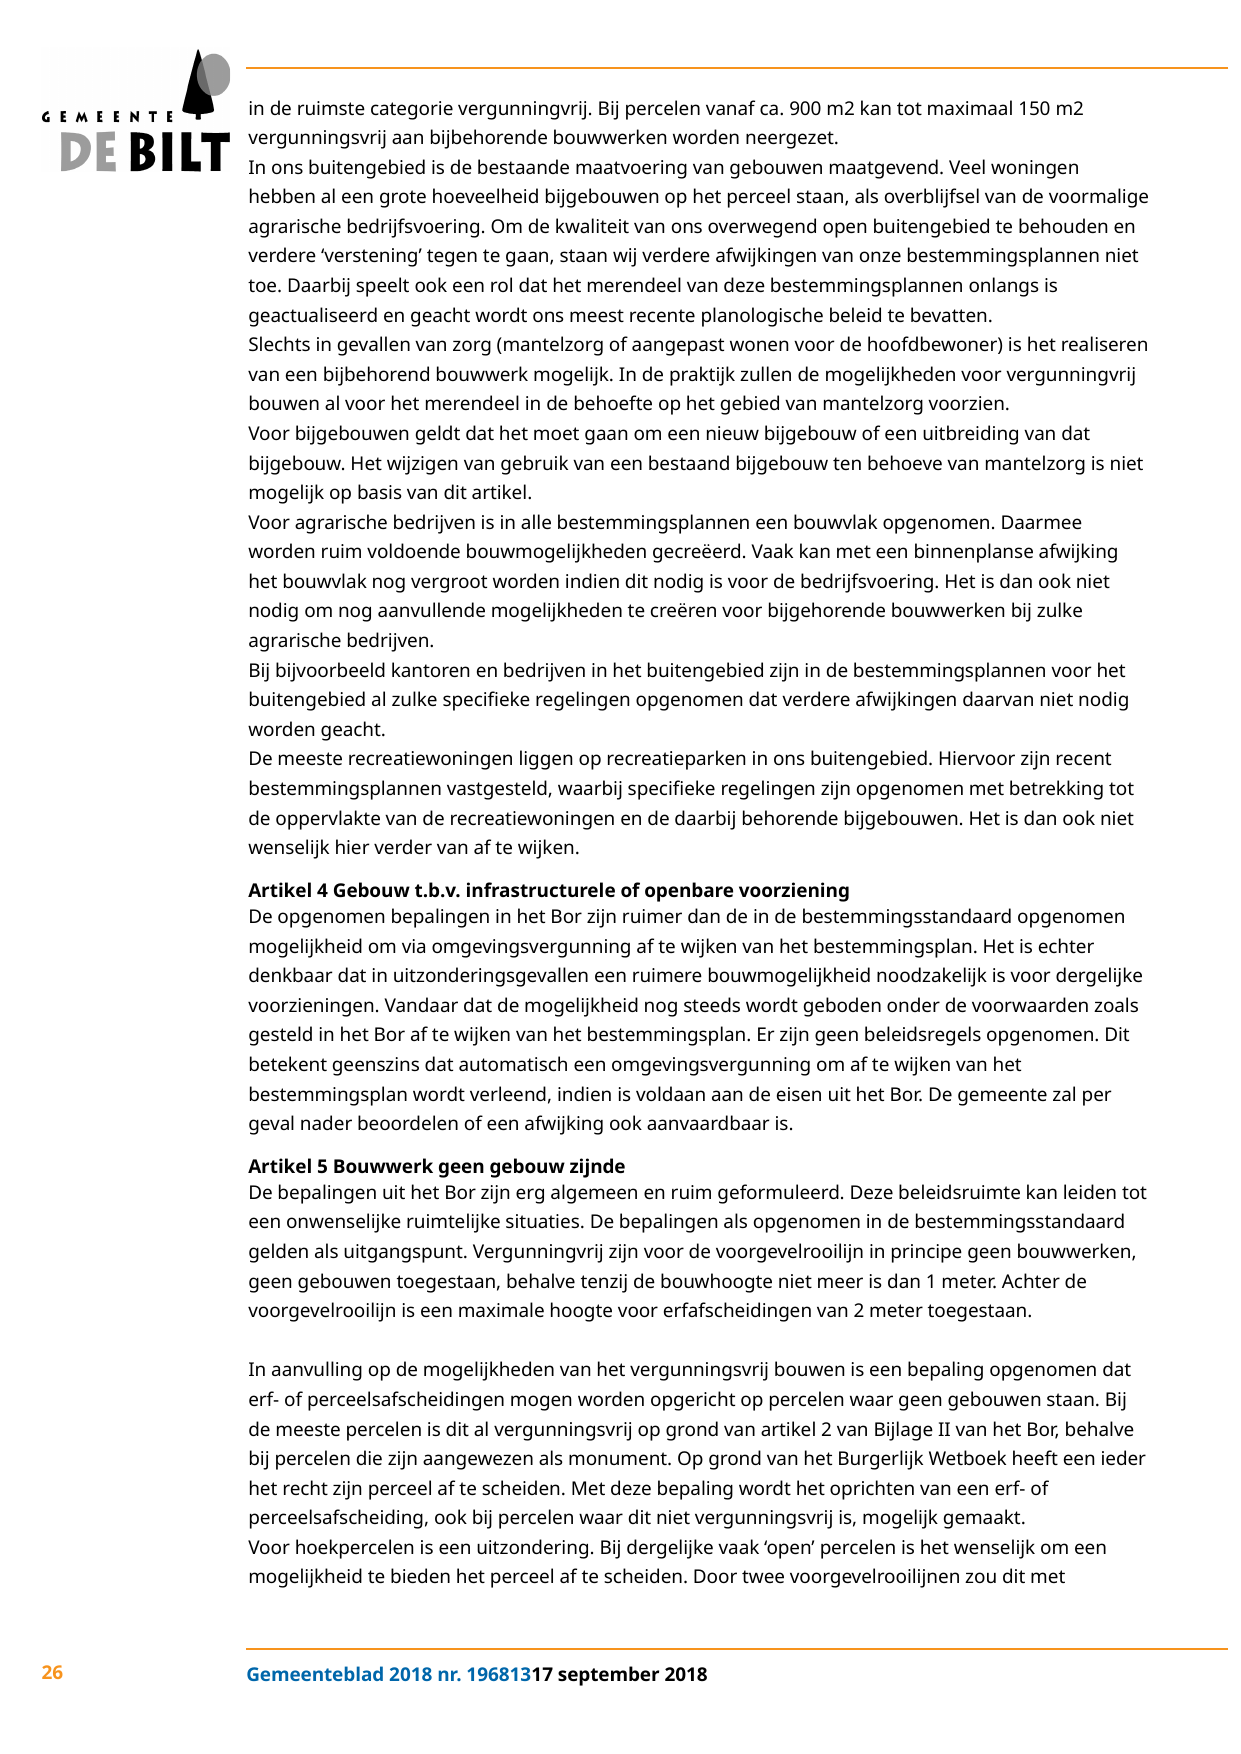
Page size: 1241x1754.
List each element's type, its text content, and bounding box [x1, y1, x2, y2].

text Voor hoekpercelen is een uitzondering. Bij dergelijke vaak ‘open’ percelen is het wenselijk om een mogelijkheid te bieden het perceel af te scheiden. Door twee voorgevelrooilijnen zou dit met [248, 1534, 1152, 1589]
text In aanvulling op de mogelijkheden van het vergunningsvrij bouwen is een bepaling opgenomen dat erf- of perceelsafscheidingen mogen worden opgericht op percelen waar geen gebouwen staan. Bij de meeste percelen is dit al vergunningsvrij op grond van artikel 2 van Bijlage II van het Bor, behalve bij percelen die zijn aangewezen als monument. Op grond van het Burgerlijk Wetboek heeft een ieder het recht zijn perceel af te scheiden. Met deze bepaling wordt het oprichten van een erf- of perceelsafscheiding, ook bij percelen waar dit niet vergunningsvrij is, mogelijk gemaakt. [248, 1357, 1152, 1530]
text Artikel 4 Gebouw t.b.v. infrastructurele of openbare voorziening [248, 877, 1152, 903]
text in de ruimste categorie vergunningvrij. Bij percelen vanaf ca. 900 m2 kan tot maximaal 150 m2 vergunningsvrij aan bijbehorende bouwwerken worden neergezet. [248, 95, 1152, 150]
text Voor bijgebouwen geldt dat het moet gaan om een nieuw bijgebouw of een uitbreiding van dat bijgebouw. Het wijzigen van gebruik van een bestaand bijgebouw ten behoeve van mantelzorg is niet mogelijk op basis van dit artikel. [248, 420, 1152, 505]
text De opgenomen bepalingen in het Bor zijn ruimer dan de in de bestemmingsstandaard opgenomen mogelijkheid om via omgevingsvergunning af te wijken van het bestemmingsplan. Het is echter denkbaar dat in uitzonderingsgevallen een ruimere bouwmogelijkheid noodzakelijk is voor dergelijke voorzieningen. Vandaar dat de mogelijkheid nog steeds wordt geboden onder de voorwaarden zoals gesteld in het Bor af te wijken van het bestemmingsplan. Er zijn geen beleidsregels opgenomen. Dit betekent geenszins dat automatisch een omgevingsvergunning om af te wijken van het bestemmingsplan wordt verleend, indien is voldaan aan de eisen uit het Bor. De gemeente zal per geval nader beoordelen of een afwijking ook aanvaardbaar is. [248, 903, 1152, 1136]
picture [41, 47, 231, 172]
text In ons buitengebied is de bestaande maatvoering van gebouwen maatgevend. Veel woningen hebben al een grote hoeveelheid bijgebouwen op het perceel staan, als overblijfsel van de voormalige agrarische bedrijfsvoering. Om de kwaliteit van ons overwegend open buitengebied te behouden en verdere ‘verstening’ tegen te gaan, staan wij verdere afwijkingen van onze bestemmingsplannen niet toe. Daarbij speelt ook een rol dat het merendeel van deze bestemmingsplannen onlangs is geactualiseerd en geacht wordt ons meest recente planologische beleid te bevatten. [248, 154, 1152, 328]
text Slechts in gevallen van zorg (mantelzorg of aangepast wonen voor de hoofdbewoner) is het realiseren van een bijbehorend bouwwerk mogelijk. In de praktijk zullen de mogelijkheden voor vergunningvrij bouwen al voor het merendeel in de behoefte op het gebied van mantelzorg voorzien. [248, 331, 1152, 416]
text De bepalingen uit het Bor zijn erg algemeen en ruim geformuleerd. Deze beleidsruimte kan leiden tot een onwenselijke ruimtelijke situaties. De bepalingen als opgenomen in de bestemmingsstandaard gelden als uitgangspunt. Vergunningvrij zijn voor de voorgevelrooilijn in principe geen bouwwerken, geen gebouwen toegestaan, behalve tenzij de bouwhoogte niet meer is dan 1 meter. Achter de voorgevelrooilijn is een maximale hoogte voor erfafscheidingen van 2 meter toegestaan. [248, 1179, 1152, 1323]
text Bij bijvoorbeeld kantoren en bedrijven in het buitengebied zijn in de bestemmingsplannen voor het buitengebied al zulke specifieke regelingen opgenomen dat verdere afwijkingen daarvan niet nodig worden geacht. [248, 657, 1152, 742]
text Voor agrarische bedrijven is in alle bestemmingsplannen een bouwvlak opgenomen. Daarmee worden ruim voldoende bouwmogelijkheden gecreëerd. Vaak kan met een binnenplanse afwijking het bouwvlak nog vergroot worden indien dit nodig is voor de bedrijfsvoering. Het is dan ook niet nodig om nog aanvullende mogelijkheden te creëren voor bijgehorende bouwwerken bij zulke agrarische bedrijven. [248, 509, 1152, 653]
text Artikel 5 Bouwwerk geen gebouw zijnde [248, 1153, 1152, 1179]
text De meeste recreatiewoningen liggen op recreatieparken in ons buitengebied. Hiervoor zijn recent bestemmingsplannen vastgesteld, waarbij specifieke regelingen zijn opgenomen met betrekking tot de oppervlakte van de recreatiewoningen en de daarbij behorende bijgebouwen. Het is dan ook niet wenselijk hier verder van af te wijken. [248, 746, 1152, 860]
